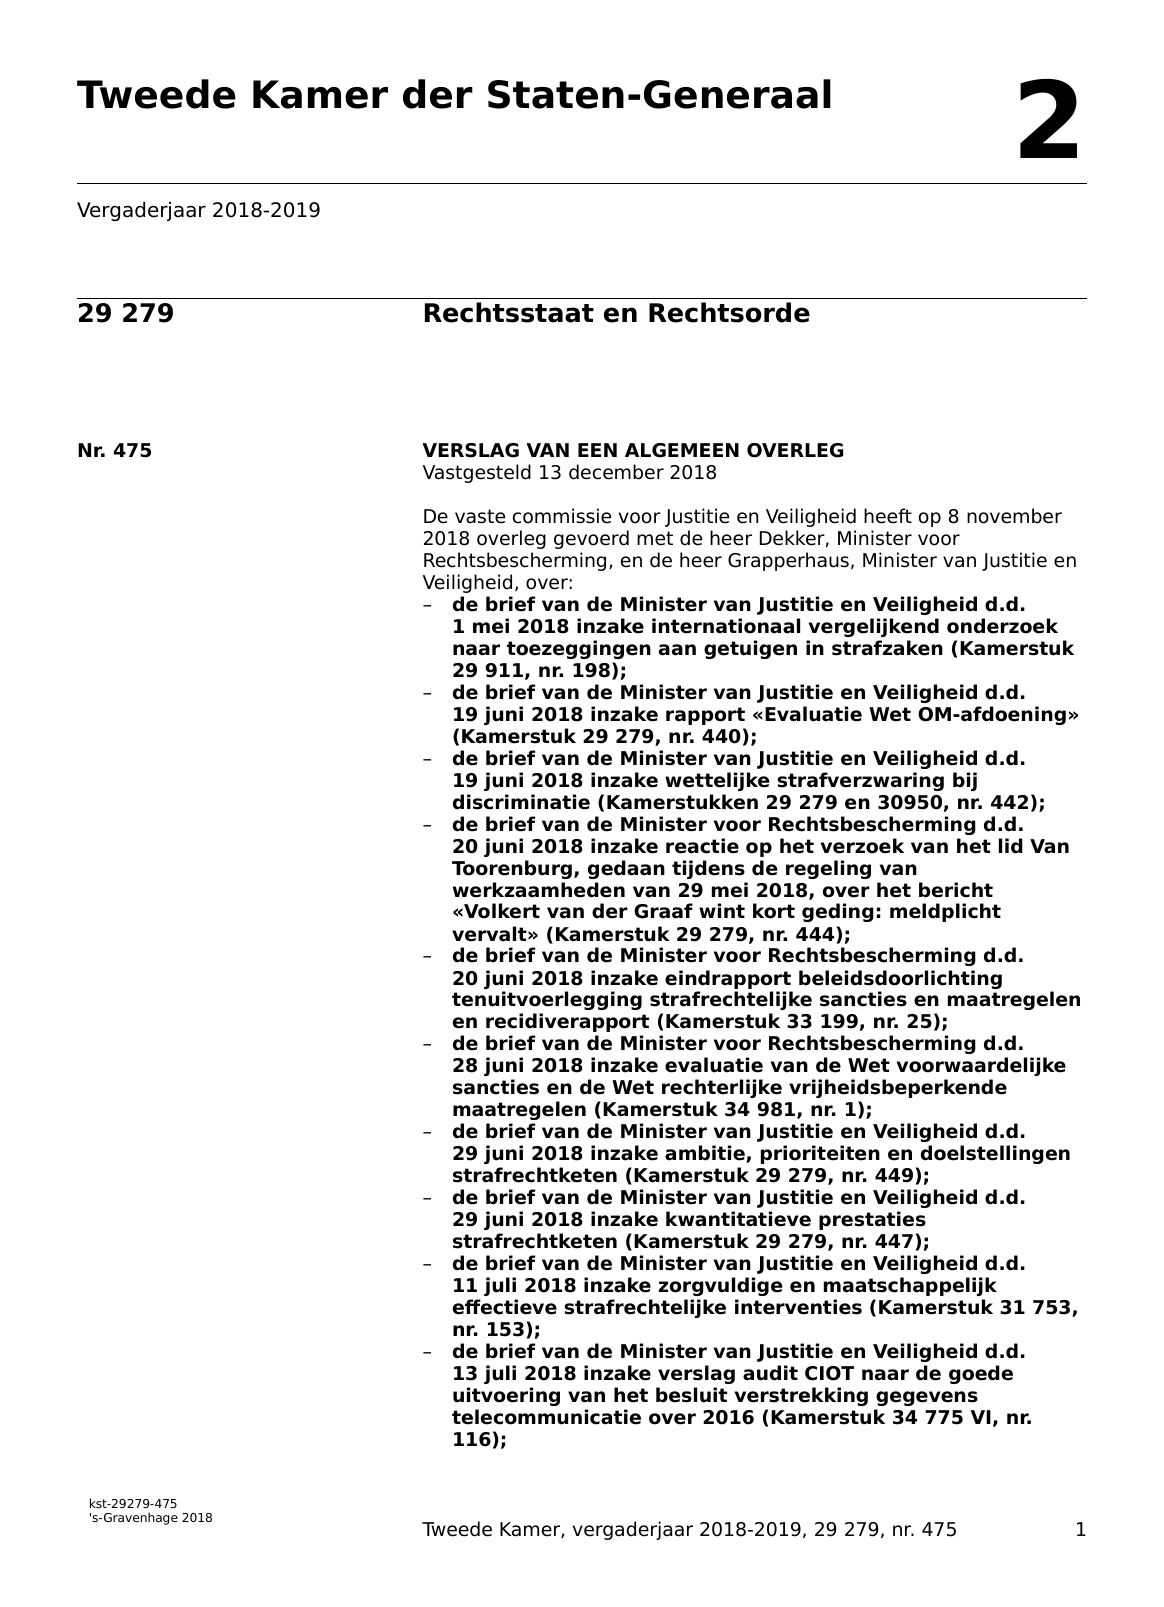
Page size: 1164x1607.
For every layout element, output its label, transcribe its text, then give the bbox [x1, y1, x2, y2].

text 's-Gravenhage 2018 [88, 1511, 323, 1525]
table_cell Vergaderjaar 2018-2019 [77, 184, 1087, 298]
text – de brief van de Minister voor Rechtsbescherming d.d. 20 juni 2018 inzake eindrapport beleidsdoorlichting tenuitvoerlegging strafrechtelijke sancties en maatregelen en recidiverapport (Kamerstuk 33 199, nr. 25); [422, 945, 1087, 1033]
text – de brief van de Minister van Justitie en Veiligheid d.d. 29 juni 2018 inzake ambitie, prioriteiten en doelstellingen strafrechtketen (Kamerstuk 29 279, nr. 449); [422, 1121, 1087, 1187]
text – de brief van de Minister voor Rechtsbescherming d.d. 20 juni 2018 inzake reactie op het verzoek van het lid Van Toorenburg, gedaan tijdens de regeling van werkzaamheden van 29 mei 2018, over het bericht «Volkert van der Graaf wint kort geding: meldplicht vervalt» (Kamerstuk 29 279, nr. 444); [422, 813, 1087, 945]
text Vastgesteld 13 december 2018 [422, 462, 1087, 484]
text – de brief van de Minister van Justitie en Veiligheid d.d. 1 mei 2018 inzake internationaal vergelijkend onderzoek naar toezeggingen aan getuigen in strafzaken (Kamerstuk 29 911, nr. 198); [422, 594, 1087, 682]
subtitle Nr. 475 VERSLAG VAN EEN ALGEMEEN OVERLEG [77, 440, 1087, 462]
table_header Tweede Kamer der Staten-Generaal [77, 59, 886, 183]
text – de brief van de Minister van Justitie en Veiligheid d.d. 19 juni 2018 inzake wettelijke strafverzwaring bij discriminatie (Kamerstukken 29 279 en 30950, nr. 442); [422, 748, 1087, 813]
text – de brief van de Minister van Justitie en Veiligheid d.d. 19 juni 2018 inzake rapport «Evaluatie Wet OM-afdoening» (Kamerstuk 29 279, nr. 440); [422, 682, 1087, 748]
text kst-29279-475 [88, 1497, 323, 1511]
text – de brief van de Minister van Justitie en Veiligheid d.d. 13 juli 2018 inzake verslag audit CIOT naar de goede uitvoering van het besluit verstrekking gegevens telecommunicatie over 2016 (Kamerstuk 34 775 VI, nr. 116); [422, 1341, 1087, 1451]
text De vaste commissie voor Justitie en Veiligheid heeft op 8 november 2018 overleg gevoerd met de heer Dekker, Minister voor Rechtsbescherming, en de heer Grapperhaus, Minister van Justitie en Veiligheid, over: [422, 506, 1087, 594]
subtitle 29 279 Rechtsstaat en Rechtsorde [77, 299, 1087, 329]
text – de brief van de Minister van Justitie en Veiligheid d.d. 11 juli 2018 inzake zorgvuldige en maatschappelijk effectieve strafrechtelijke interventies (Kamerstuk 31 753, nr. 153); [422, 1253, 1087, 1341]
text – de brief van de Minister van Justitie en Veiligheid d.d. 29 juni 2018 inzake kwantitatieve prestaties strafrechtketen (Kamerstuk 29 279, nr. 447); [422, 1187, 1087, 1253]
table_header 2 [886, 59, 1087, 183]
text – de brief van de Minister voor Rechtsbescherming d.d. 28 juni 2018 inzake evaluatie van de Wet voorwaardelijke sancties en de Wet rechterlijke vrijheidsbeperkende maatregelen (Kamerstuk 34 981, nr. 1); [422, 1033, 1087, 1121]
